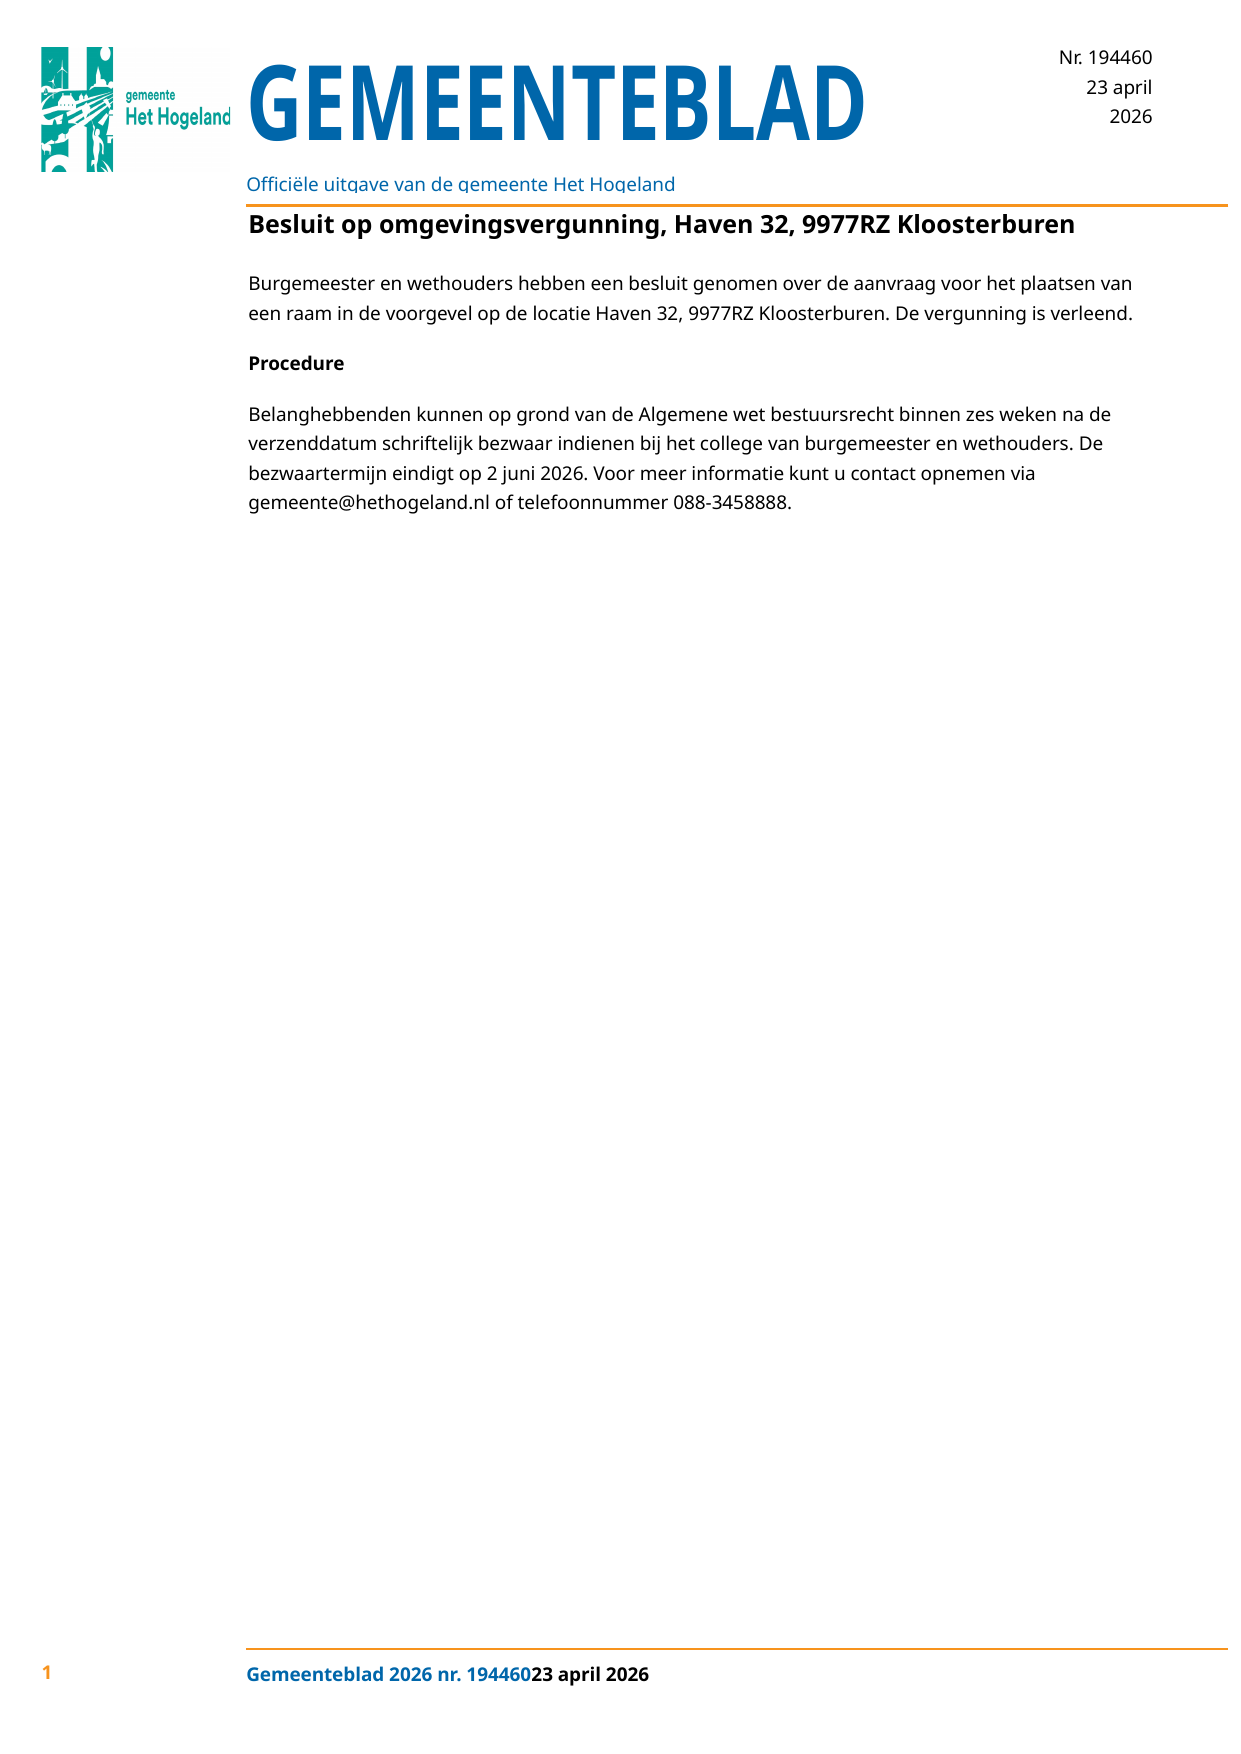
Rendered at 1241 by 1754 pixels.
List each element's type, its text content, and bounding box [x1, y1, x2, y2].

text Procedure [248, 350, 1152, 376]
text Belanghebbenden kunnen op grond van de Algemene wet bestuursrecht binnen zes weken na de verzenddatum schriftelijk bezwaar indienen bij het college van burgemeester en wethouders. De bezwaartermijn eindigt op 2 juni 2026. Voor meer informatie kunt u contact opnemen via gemeente@hethogeland.nl of telefoonnummer 088-3458888. [248, 401, 1152, 515]
text Besluit op omgevingsvergunning, Haven 32, 9977RZ Kloosterburen [248, 207, 1152, 241]
picture [41, 47, 231, 172]
text Burgemeester en wethouders hebben een besluit genomen over de aanvraag voor het plaatsen van een raam in de voorgevel op de locatie Haven 32, 9977RZ Kloosterburen. De vergunning is verleend. [248, 270, 1152, 326]
